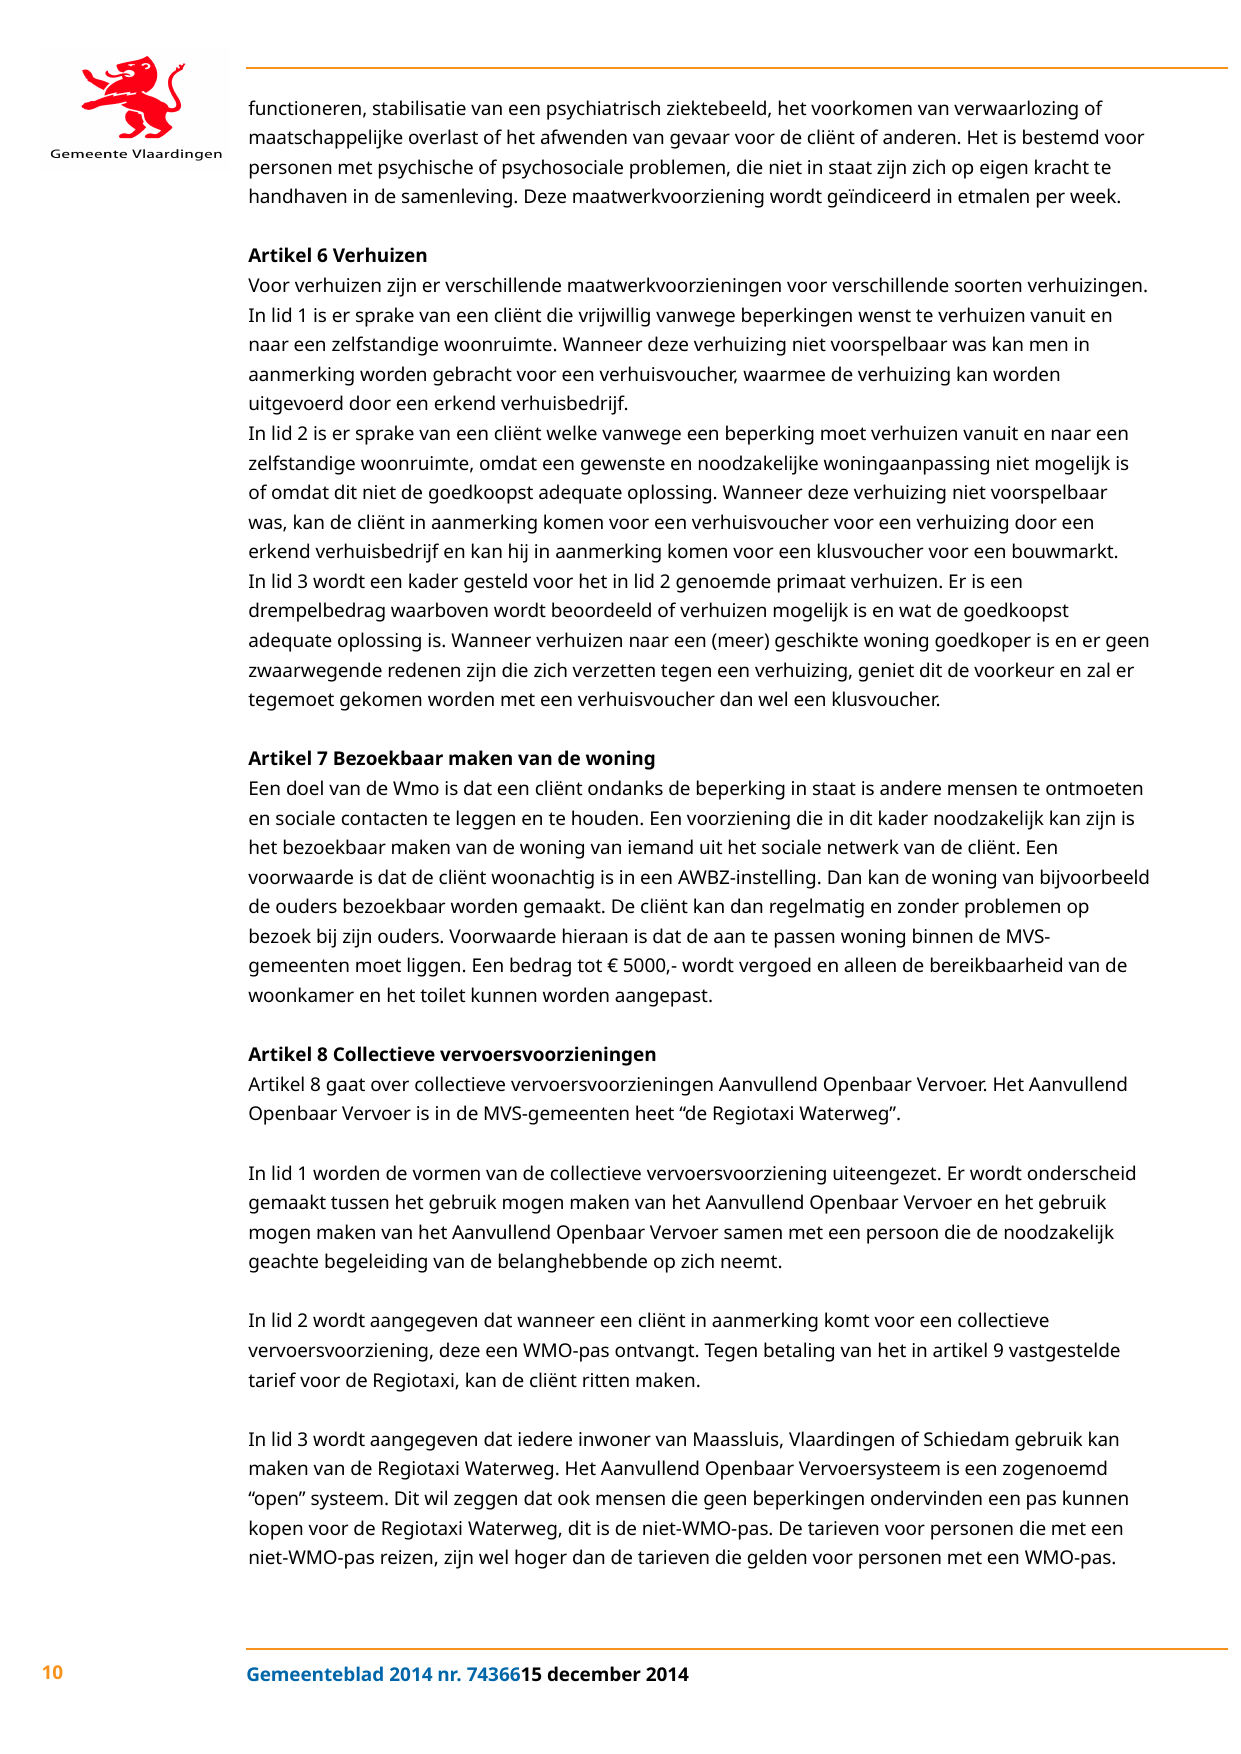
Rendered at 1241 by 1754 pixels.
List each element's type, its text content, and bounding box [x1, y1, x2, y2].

text Artikel 8 gaat over collectieve vervoersvoorzieningen Aanvullend Openbaar Vervoer. Het Aanvullend Openbaar Vervoer is in de MVS-gemeenten heet “de Regiotaxi Waterweg”. [248, 1071, 1152, 1126]
text functioneren, stabilisatie van een psychiatrisch ziektebeeld, het voorkomen van verwaarlozing of maatschappelijke overlast of het afwenden van gevaar voor de cliënt of anderen. Het is bestemd voor personen met psychische of psychosociale problemen, die niet in staat zijn zich op eigen kracht te handhaven in de samenleving. Deze maatwerkvoorziening wordt geïndiceerd in etmalen per week. [248, 95, 1152, 209]
text Voor verhuizen zijn er verschillende maatwerkvoorzieningen voor verschillende soorten verhuizingen. In lid 1 is er sprake van een cliënt die vrijwillig vanwege beperkingen wenst te verhuizen vanuit en naar een zelfstandige woonruimte. Wanneer deze verhuizing niet voorspelbaar was kan men in aanmerking worden gebracht voor een verhuisvoucher, waarmee de verhuizing kan worden uitgevoerd door een erkend verhuisbedrijf. [248, 272, 1152, 416]
text Artikel 7 Bezoekbaar maken van de woning [248, 746, 1152, 771]
text Artikel 8 Collectieve vervoersvoorzieningen [248, 1041, 1152, 1067]
text In lid 2 wordt aangegeven dat wanneer een cliënt in aanmerking komt voor een collectieve vervoersvoorziening, deze een WMO-pas ontvangt. Tegen betaling van het in artikel 9 vastgestelde tarief voor de Regiotaxi, kan de cliënt ritten maken. [248, 1308, 1152, 1393]
text In lid 2 is er sprake van een cliënt welke vanwege een beperking moet verhuizen vanuit en naar een zelfstandige woonruimte, omdat een gewenste en noodzakelijke woningaanpassing niet mogelijk is of omdat dit niet de goedkoopst adequate oplossing. Wanneer deze verhuizing niet voorspelbaar was, kan de cliënt in aanmerking komen voor een verhuisvoucher voor een verhuizing door een erkend verhuisbedrijf en kan hij in aanmerking komen voor een klusvoucher voor een bouwmarkt. [248, 420, 1152, 564]
text Artikel 6 Verhuizen [248, 243, 1152, 268]
text In lid 3 wordt aangegeven dat iedere inwoner van Maassluis, Vlaardingen of Schiedam gebruik kan maken van de Regiotaxi Waterweg. Het Aanvullend Openbaar Vervoersysteem is een zogenoemd “open” systeem. Dit wil zeggen dat ook mensen die geen beperkingen ondervinden een pas kunnen kopen voor de Regiotaxi Waterweg, dit is de niet-WMO-pas. De tarieven voor personen die met een niet-WMO-pas reizen, zijn wel hoger dan de tarieven die gelden voor personen met een WMO-pas. [248, 1426, 1152, 1570]
picture [41, 47, 231, 172]
text In lid 3 wordt een kader gesteld voor het in lid 2 genoemde primaat verhuizen. Er is een drempelbedrag waarboven wordt beoordeeld of verhuizen mogelijk is en wat de goedkoopst adequate oplossing is. Wanneer verhuizen naar een (meer) geschikte woning goedkoper is en er geen zwaarwegende redenen zijn die zich verzetten tegen een verhuizing, geniet dit de voorkeur en zal er tegemoet gekomen worden met een verhuisvoucher dan wel een klusvoucher. [248, 568, 1152, 712]
text In lid 1 worden de vormen van de collectieve vervoersvoorziening uiteengezet. Er wordt onderscheid gemaakt tussen het gebruik mogen maken van het Aanvullend Openbaar Vervoer en het gebruik mogen maken van het Aanvullend Openbaar Vervoer samen met een persoon die de noodzakelijk geachte begeleiding van de belanghebbende op zich neemt. [248, 1160, 1152, 1274]
text Een doel van de Wmo is dat een cliënt ondanks de beperking in staat is andere mensen te ontmoeten en sociale contacten te leggen en te houden. Een voorziening die in dit kader noodzakelijk kan zijn is het bezoekbaar maken van de woning van iemand uit het sociale netwerk van de cliënt. Een voorwaarde is dat de cliënt woonachtig is in een AWBZ-instelling. Dan kan de woning van bijvoorbeeld de ouders bezoekbaar worden gemaakt. De cliënt kan dan regelmatig en zonder problemen op bezoek bij zijn ouders. Voorwaarde hieraan is dat de aan te passen woning binnen de MVS-gemeenten moet liggen. Een bedrag tot € 5000,- wordt vergoed en alleen de bereikbaarheid van de woonkamer en het toilet kunnen worden aangepast. [248, 775, 1152, 1008]
